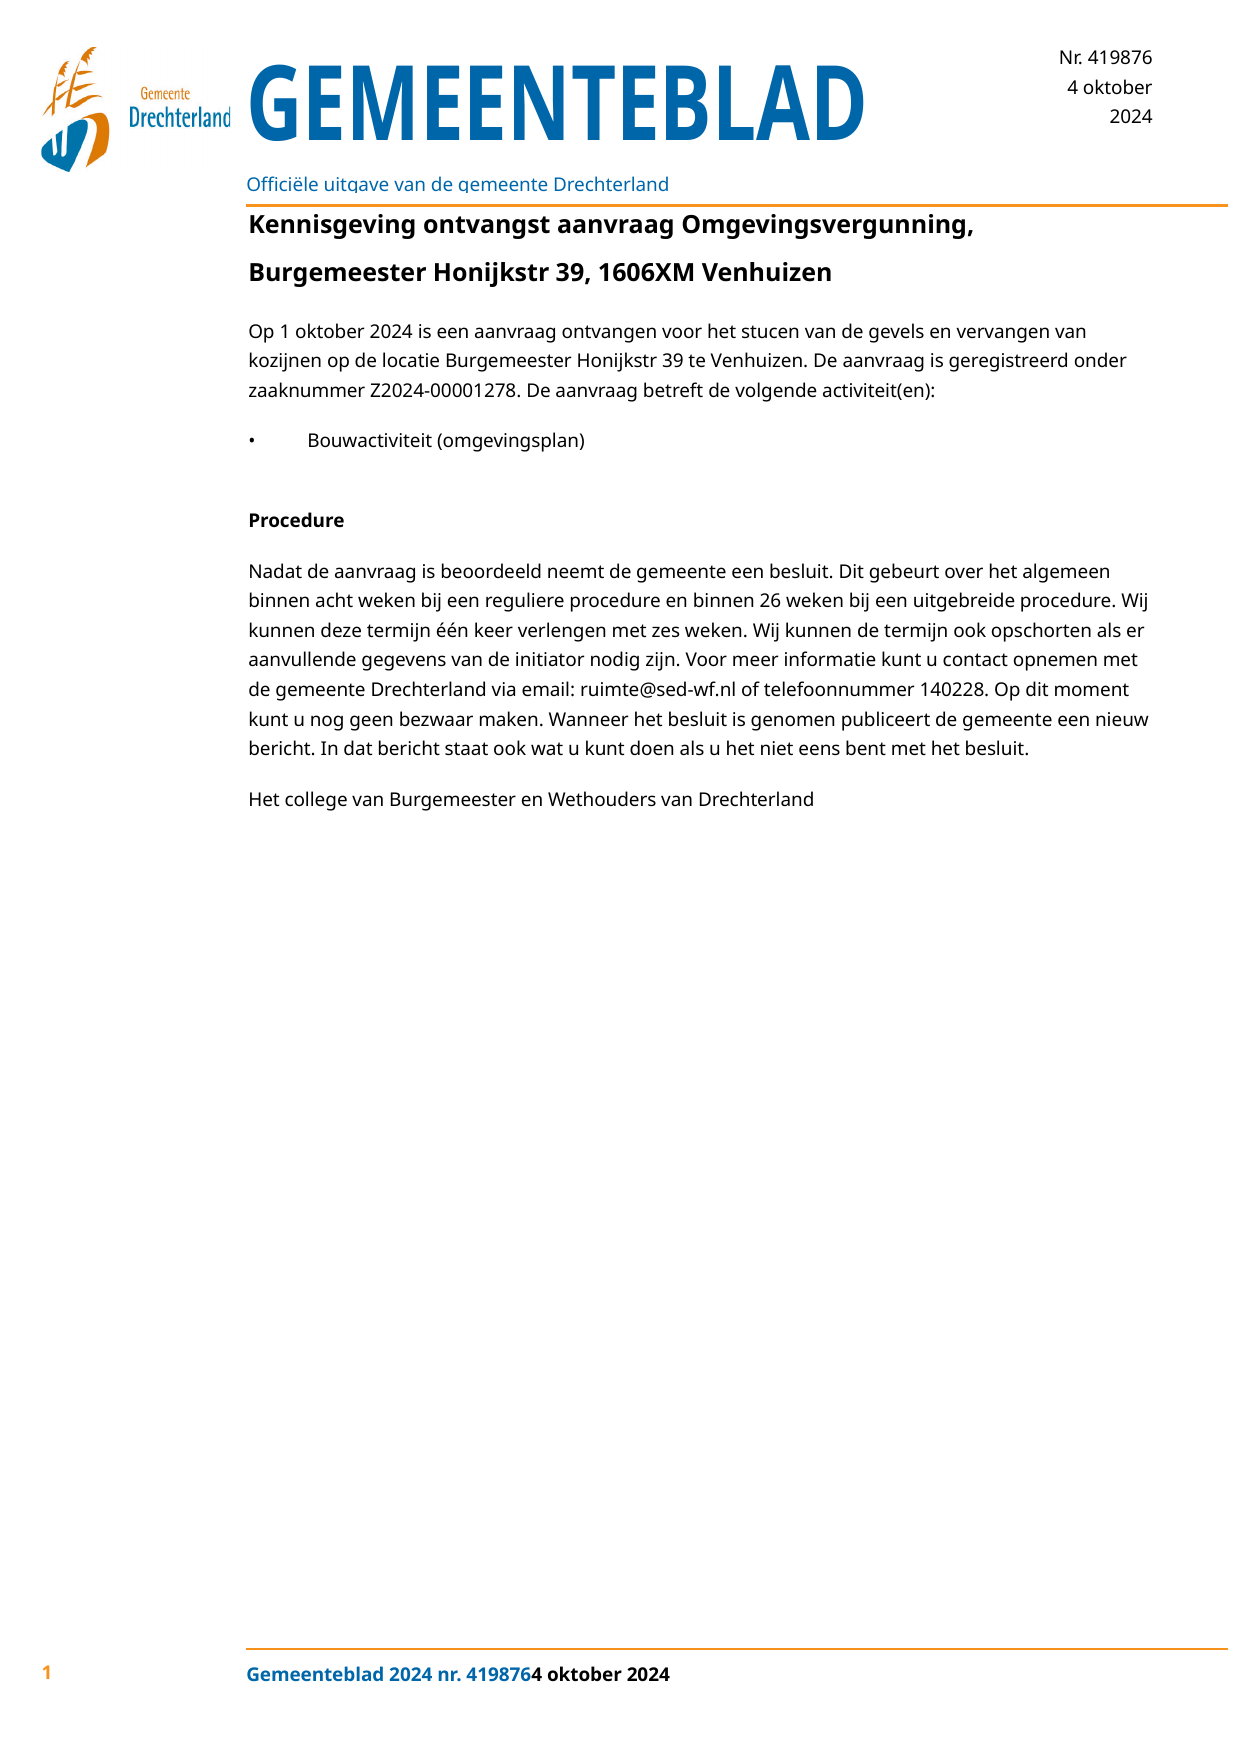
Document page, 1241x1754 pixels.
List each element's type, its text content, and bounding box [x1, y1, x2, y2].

text Kennisgeving ontvangst aanvraag Omgevingsvergunning, Burgemeester Honijkstr 39, 1606XM Venhuizen [248, 207, 1152, 288]
picture [226, 115, 231, 124]
picture [41, 158, 64, 172]
text Procedure [248, 507, 1152, 533]
picture [41, 47, 231, 172]
text Op 1 oktober 2024 is een aanvraag ontvangen voor het stucen van de gevels en vervangen van kozijnen op de locatie Burgemeester Honijkstr 39 te Venhuizen. De aanvraag is geregistreerd onder zaaknummer Z2024-00001278. De aanvraag betreft de volgende activiteit(en): [248, 318, 1152, 403]
text Nadat de aanvraag is beoordeeld neemt de gemeente een besluit. Dit gebeurt over het algemeen binnen acht weken bij een reguliere procedure en binnen 26 weken bij een uitgebreide procedure. Wij kunnen deze termijn één keer verlengen met zes weken. Wij kunnen de termijn ook opschorten als er aanvullende gegevens van de initiator nodig zijn. Voor meer informatie kunt u contact opnemen met de gemeente Drechterland via email: ruimte@sed-wf.nl of telefoonnummer 140228. Op dit moment kunt u nog geen bezwaar maken. Wanneer het besluit is genomen publiceert de gemeente een nieuw bericht. In dat bericht staat ook wat u kunt doen als u het niet eens bent met het besluit. [248, 558, 1152, 761]
text Het college van Burgemeester en Wethouders van Drechterland [248, 786, 1152, 812]
list Bouwactiviteit (omgevingsplan) [248, 427, 1152, 453]
